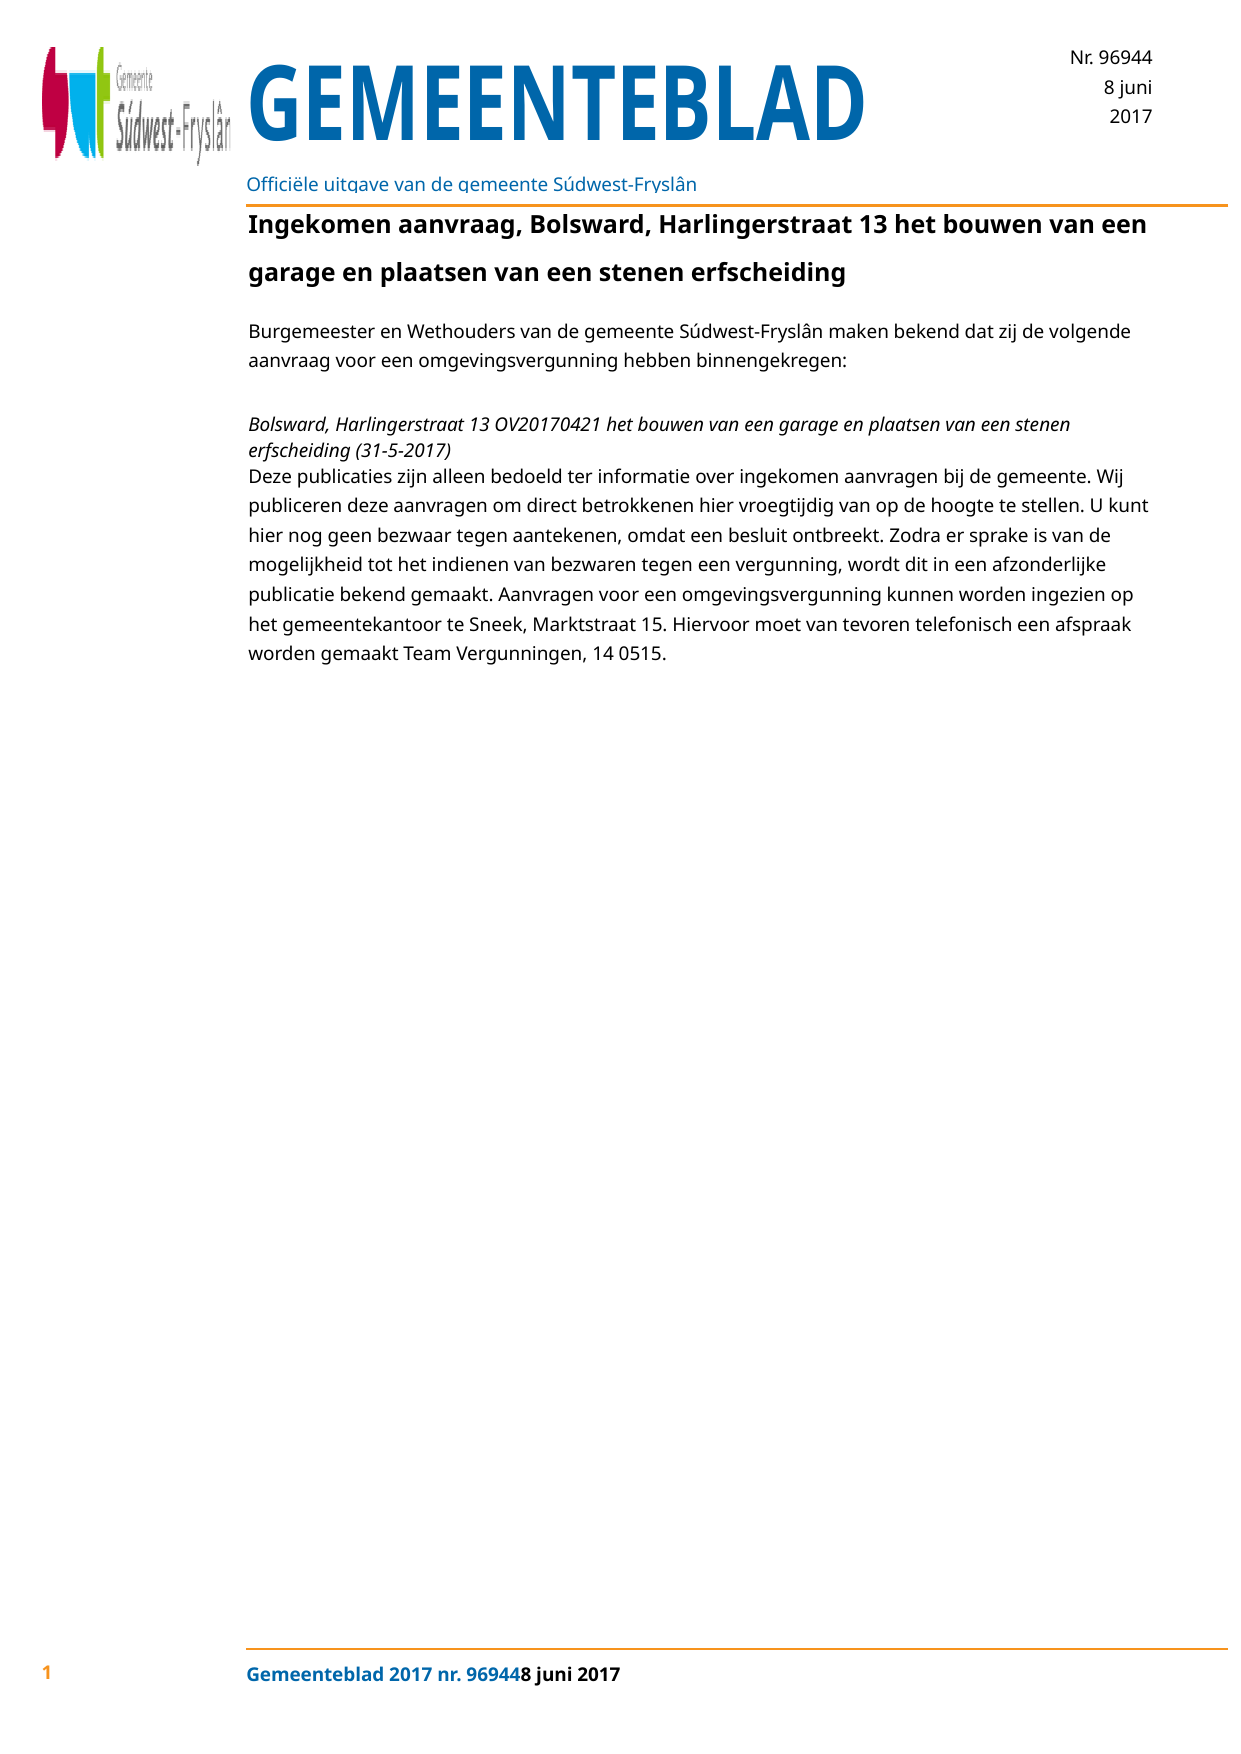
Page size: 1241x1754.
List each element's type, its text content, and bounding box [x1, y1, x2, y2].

text Burgemeester en Wethouders van de gemeente Súdwest-Fryslân maken bekend dat zij de volgende aanvraag voor een omgevingsvergunning hebben binnengekregen: [248, 318, 1152, 373]
text Ingekomen aanvraag, Bolsward, Harlingerstraat 13 het bouwen van een garage en plaatsen van een stenen erfscheiding [248, 207, 1152, 288]
picture [41, 47, 231, 172]
text Bolsward, Harlingerstraat 13 OV20170421 het bouwen van een garage en plaatsen van een stenen erfscheiding (31-5-2017) [248, 411, 1152, 463]
text Deze publicaties zijn alleen bedoeld ter informatie over ingekomen aanvragen bij de gemeente. Wij publiceren deze aanvragen om direct betrokkenen hier vroegtijdig van op de hoogte te stellen. U kunt hier nog geen bezwaar tegen aantekenen, omdat een besluit ontbreekt. Zodra er sprake is van de mogelijkheid tot het indienen van bezwaren tegen een vergunning, wordt dit in een afzonderlijke publicatie bekend gemaakt. Aanvragen voor een omgevingsvergunning kunnen worden ingezien op het gemeentekantoor te Sneek, Marktstraat 15. Hiervoor moet van tevoren telefonisch een afspraak worden gemaakt Team Vergunningen, 14 0515. [248, 463, 1152, 666]
